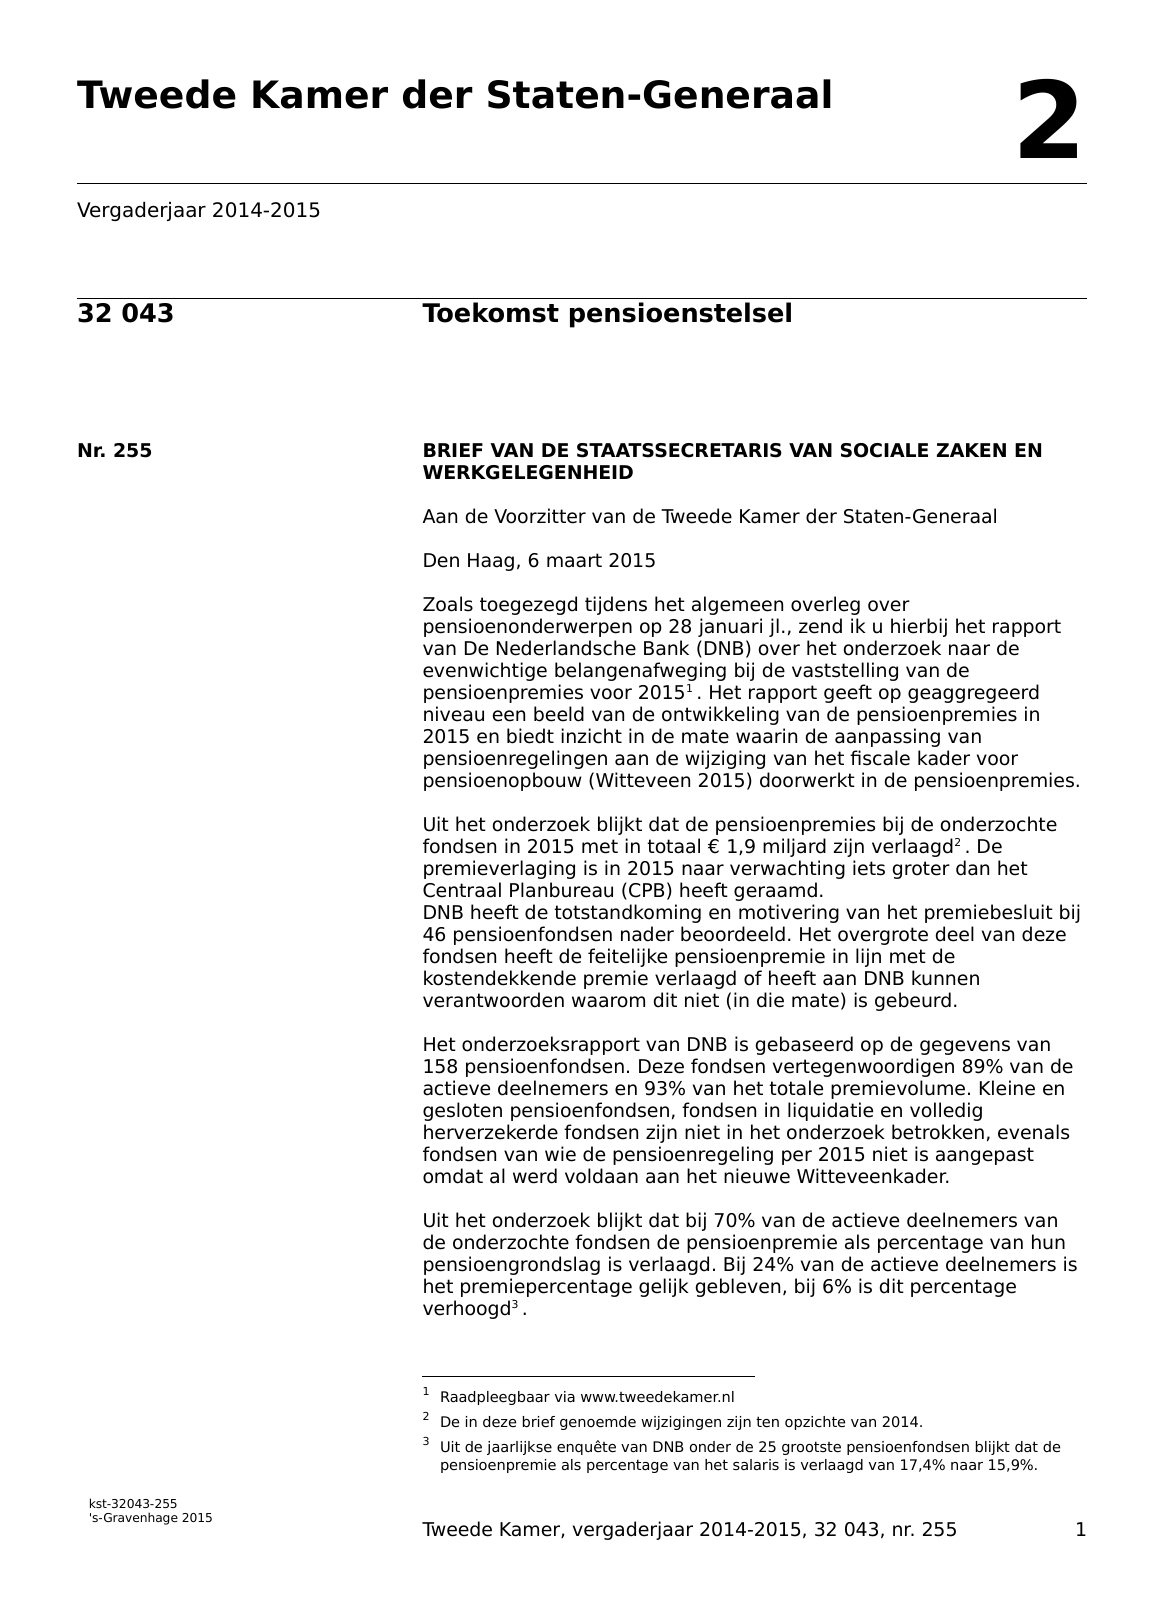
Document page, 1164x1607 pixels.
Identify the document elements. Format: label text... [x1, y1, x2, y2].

text Zoals toegezegd tijdens het algemeen overleg over pensioenonderwerpen op 28 januari jl., zend ik u hierbij het rapport van De Nederlandsche Bank (DNB) over het onderzoek naar de evenwichtige belangenafweging bij de vaststelling van de pensioenpremies voor 2015. Het rapport geeft op geaggregeerd niveau een beeld van de ontwikkeling van de pensioenpremies in 2015 en biedt inzicht in de mate waarin de aanpassing van pensioenregelingen aan de wijziging van het fiscale kader voor pensioenopbouw (Witteveen 2015) doorwerkt in de pensioenpremies. [422, 594, 1087, 792]
table_cell Vergaderjaar 2014-2015 [77, 184, 1087, 298]
text Het onderzoeksrapport van DNB is gebaseerd op de gegevens van 158 pensioenfondsen. Deze fondsen vertegenwoordigen 89% van de actieve deelnemers en 93% van het totale premievolume. Kleine en gesloten pensioenfondsen, fondsen in liquidatie en volledig herverzekerde fondsen zijn niet in het onderzoek betrokken, evenals fondsen van wie de pensioenregeling per 2015 niet is aangepast omdat al werd voldaan aan het nieuwe Witteveenkader. [422, 1034, 1087, 1188]
text De in deze brief genoemde wijzigingen zijn ten opzichte van 2014. [422, 1410, 1087, 1432]
table_header 2 [886, 59, 1087, 183]
text Den Haag, 6 maart 2015 [422, 550, 1087, 572]
table_header Tweede Kamer der Staten-Generaal [77, 59, 886, 183]
text Aan de Voorzitter van de Tweede Kamer der Staten-Generaal [422, 506, 1087, 528]
text DNB heeft de totstandkoming en motivering van het premiebesluit bij 46 pensioenfondsen nader beoordeeld. Het overgrote deel van deze fondsen heeft de feitelijke pensioenpremie in lijn met de kostendekkende premie verlaagd of heeft aan DNB kunnen verantwoorden waarom dit niet (in die mate) is gebeurd. [422, 902, 1087, 1012]
text Uit het onderzoek blijkt dat bij 70% van de actieve deelnemers van de onderzochte fondsen de pensioenpremie als percentage van hun pensioengrondslag is verlaagd. Bij 24% van de actieve deelnemers is het premiepercentage gelijk gebleven, bij 6% is dit percentage verhoogd. [422, 1210, 1087, 1320]
text Uit de jaarlijkse enquête van DNB onder de 25 grootste pensioenfondsen blijkt dat de pensioenpremie als percentage van het salaris is verlaagd van 17,4% naar 15,9%. [422, 1435, 1087, 1474]
text kst-32043-255 [88, 1497, 323, 1511]
subtitle 32 043 Toekomst pensioenstelsel [77, 299, 1087, 329]
text Raadpleegbaar via www.tweedekamer.nl [422, 1385, 1087, 1407]
text Uit het onderzoek blijkt dat de pensioenpremies bij de onderzochte fondsen in 2015 met in totaal € 1,9 miljard zijn verlaagd. De premieverlaging is in 2015 naar verwachting iets groter dan het Centraal Planbureau (CPB) heeft geraamd. [422, 814, 1087, 902]
subtitle Nr. 255 BRIEF VAN DE STAATSSECRETARIS VAN SOCIALE ZAKEN EN WERKGELEGENHEID [77, 440, 1087, 484]
text 's-Gravenhage 2015 [88, 1511, 323, 1525]
